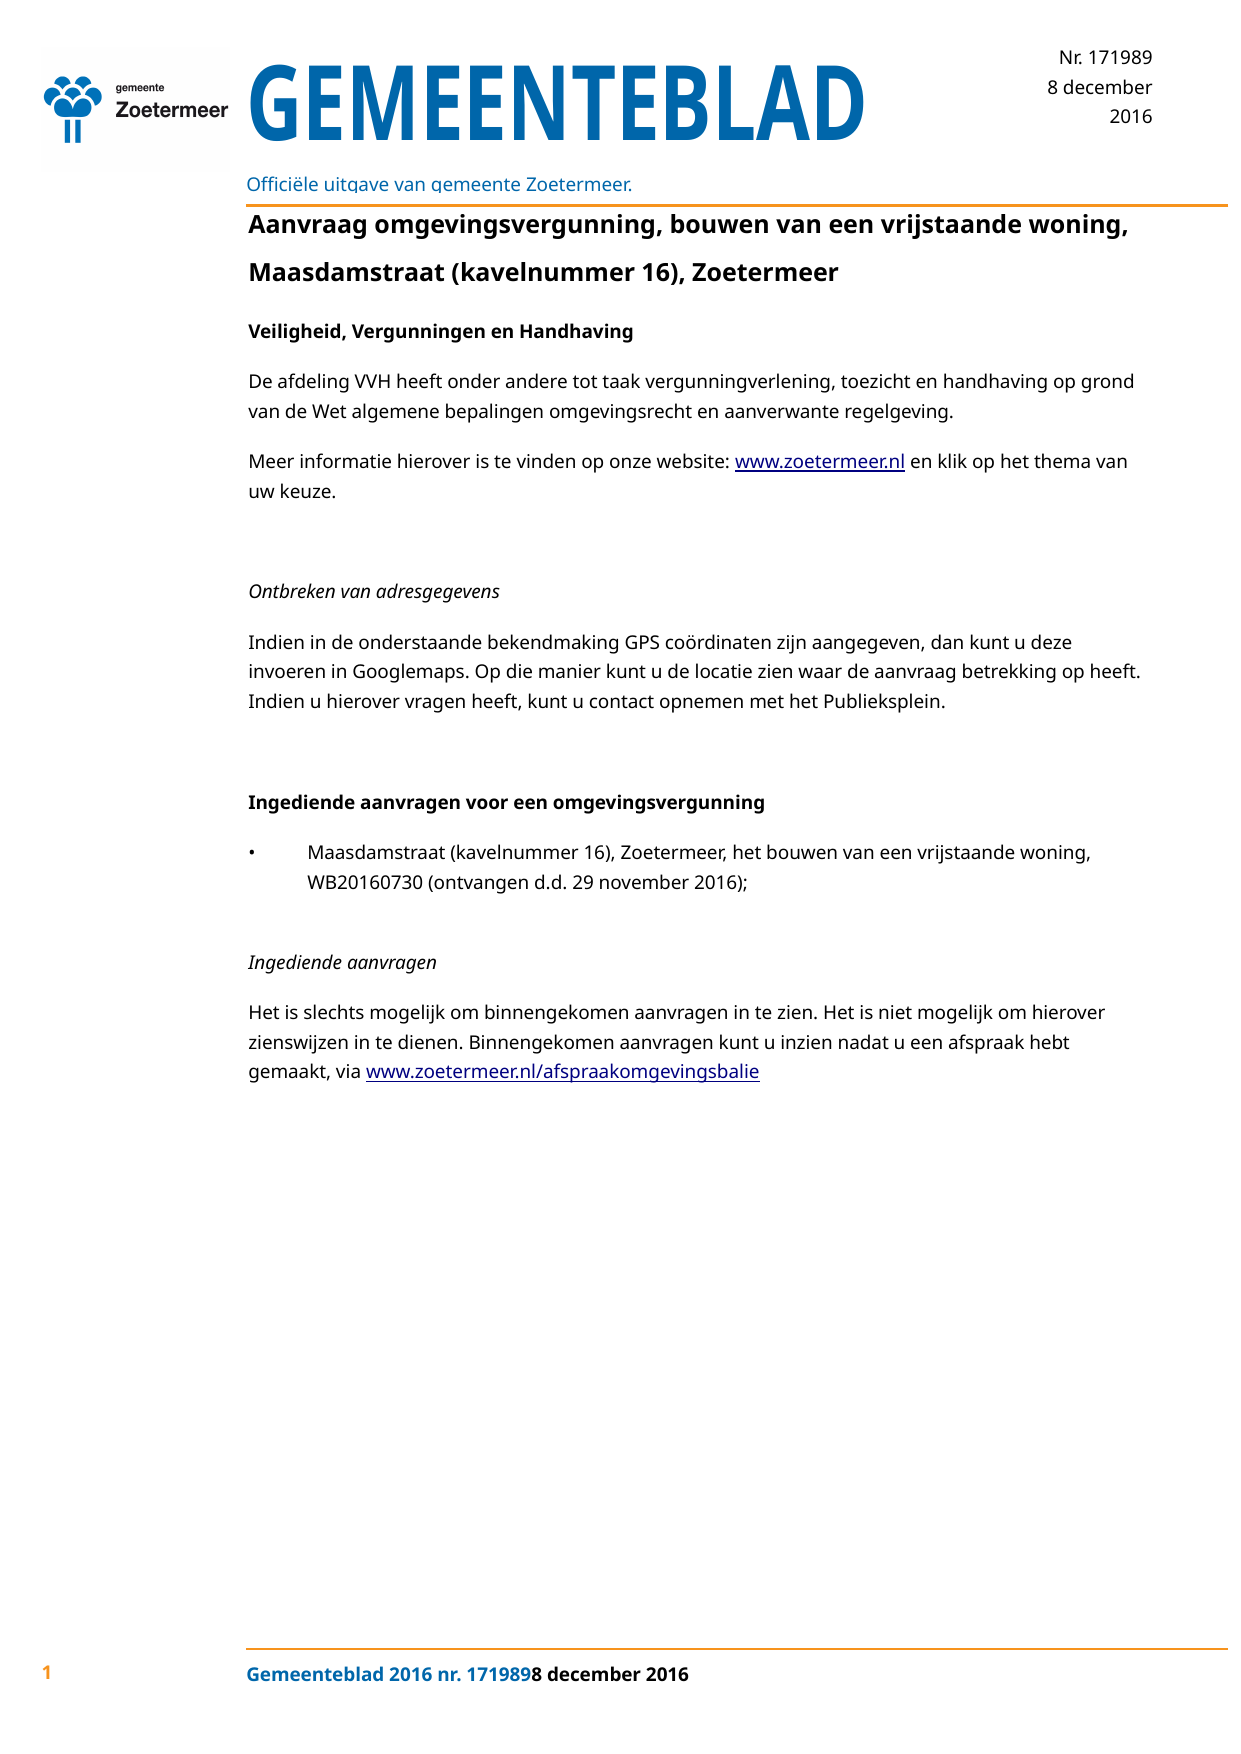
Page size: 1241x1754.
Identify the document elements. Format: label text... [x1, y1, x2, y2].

text Indien in de onderstaande bekendmaking GPS coördinaten zijn aangegeven, dan kunt u deze invoeren in Googlemaps. Op die manier kunt u de locatie zien waar de aanvraag betrekking op heeft. Indien u hierover vragen heeft, kunt u contact opnemen met het Publieksplein. [248, 629, 1152, 714]
list Maasdamstraat (kavelnummer 16), Zoetermeer, het bouwen van een vrijstaande woning, WB20160730 (ontvangen d.d. 29 november 2016); [248, 839, 1152, 895]
text Ontbreken van adresgegevens [248, 579, 1152, 604]
text Meer informatie hierover is te vinden op onze website: www.zoetermeer.nl en klik op het thema van uw keuze. [248, 448, 1152, 504]
picture [41, 47, 231, 172]
text Aanvraag omgevingsvergunning, bouwen van een vrijstaande woning, Maasdamstraat (kavelnummer 16), Zoetermeer [248, 207, 1152, 288]
text Ingediende aanvragen voor een omgevingsvergunning [248, 789, 1152, 815]
text De afdeling VVH heeft onder andere tot taak vergunningverlening, toezicht en handhaving op grond van de Wet algemene bepalingen omgevingsrecht en aanverwante regelgeving. [248, 368, 1152, 424]
text Ingediende aanvragen [248, 949, 1152, 975]
text Veiligheid, Vergunningen en Handhaving [248, 318, 1152, 344]
text Het is slechts mogelijk om binnengekomen aanvragen in te zien. Het is niet mogelijk om hierover zienswijzen in te dienen. Binnengekomen aanvragen kunt u inzien nadat u een afspraak hebt gemaakt, via www.zoetermeer.nl/afspraakomgevingsbalie [248, 999, 1152, 1084]
